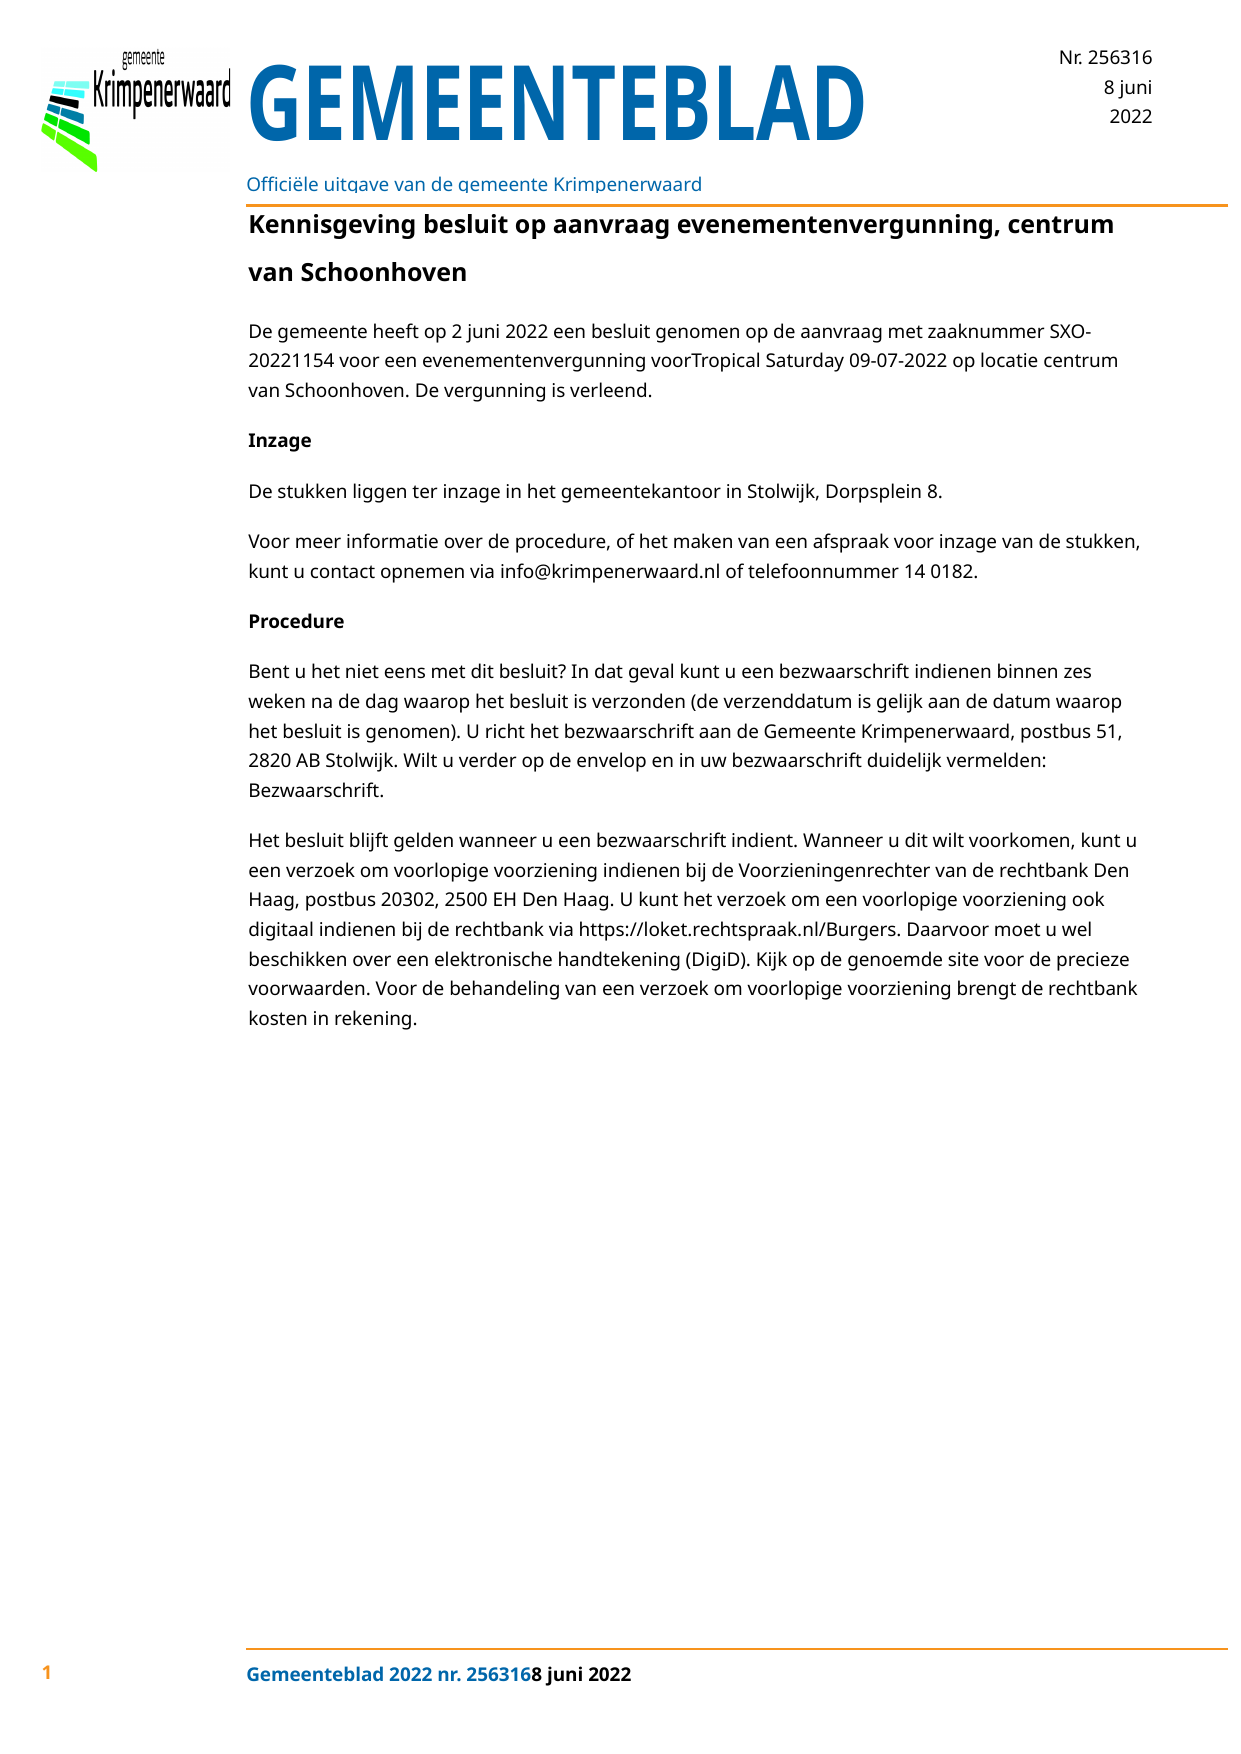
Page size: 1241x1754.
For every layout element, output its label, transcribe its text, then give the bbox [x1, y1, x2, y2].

text De gemeente heeft op 2 juni 2022 een besluit genomen op de aanvraag met zaaknummer SXO-20221154 voor een evenementenvergunning voorTropical Saturday 09-07-2022 op locatie centrum van Schoonhoven. De vergunning is verleend. [248, 318, 1152, 403]
text De stukken liggen ter inzage in het gemeentekantoor in Stolwijk, Dorpsplein 8. [248, 478, 1152, 504]
text Kennisgeving besluit op aanvraag evenementenvergunning, centrum van Schoonhoven [248, 207, 1152, 288]
text Inzage [248, 427, 1152, 453]
text Het besluit blijft gelden wanneer u een bezwaarschrift indient. Wanneer u dit wilt voorkomen, kunt u een verzoek om voorlopige voorziening indienen bij de Voorzieningenrechter van de rechtbank Den Haag, postbus 20302, 2500 EH Den Haag. U kunt het verzoek om een voorlopige voorziening ook digitaal indienen bij de rechtbank via https://loket.rechtspraak.nl/Burgers. Daarvoor moet u wel beschikken over een elektronische handtekening (DigiD). Kijk op de genoemde site voor de precieze voorwaarden. Voor de behandeling van een verzoek om voorlopige voorziening brengt de rechtbank kosten in rekening. [248, 827, 1152, 1031]
picture [41, 47, 231, 172]
text Procedure [248, 608, 1152, 634]
text Voor meer informatie over de procedure, of het maken van een afspraak voor inzage van de stukken, kunt u contact opnemen via info@krimpenerwaard.nl of telefoonnummer 14 0182. [248, 528, 1152, 584]
text Bent u het niet eens met dit besluit? In dat geval kunt u een bezwaarschrift indienen binnen zes weken na de dag waarop het besluit is verzonden (de verzenddatum is gelijk aan de datum waarop het besluit is genomen). U richt het bezwaarschrift aan de Gemeente Krimpenerwaard, postbus 51, 2820 AB Stolwijk. Wilt u verder op de envelop en in uw bezwaarschrift duidelijk vermelden: Bezwaarschrift. [248, 659, 1152, 803]
